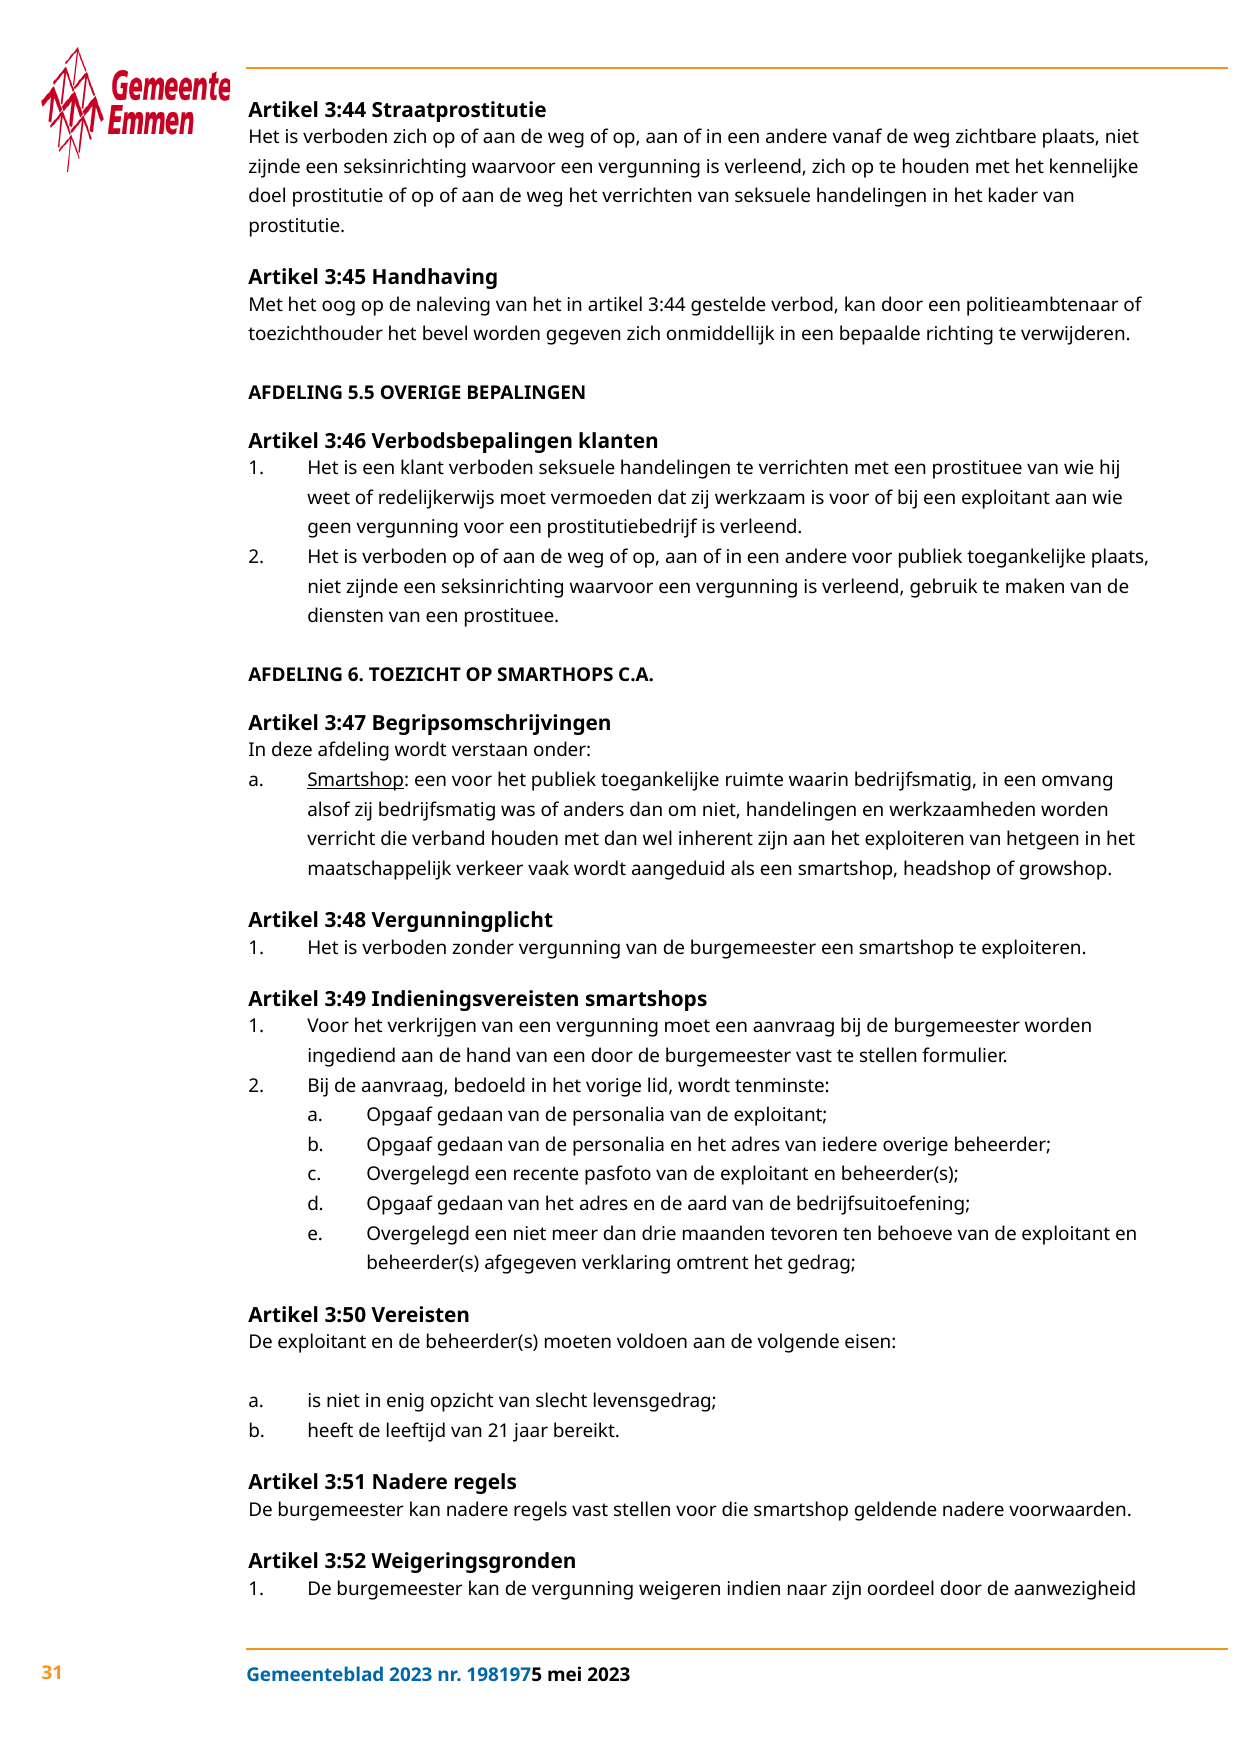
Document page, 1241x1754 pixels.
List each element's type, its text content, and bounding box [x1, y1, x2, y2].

list Opgaaf gedaan van de personalia en het adres van iedere overige beheerder; [307, 1131, 1152, 1157]
list Opgaaf gedaan van het adres en de aard van de bedrijfsuitoefening; [307, 1190, 1152, 1216]
text De exploitant en de beheerder(s) moeten voldoen aan de volgende eisen: [248, 1328, 1152, 1354]
list Overgelegd een niet meer dan drie maanden tevoren ten behoeve van de exploitant en beheerder(s) afgegeven verklaring omtrent het gedrag; [307, 1220, 1152, 1275]
text Artikel 3:44 Straatprostitutie [248, 95, 1152, 123]
list heeft de leeftijd van 21 jaar bereikt. [248, 1417, 1152, 1443]
picture [41, 47, 231, 172]
list De burgemeester kan de vergunning weigeren indien naar zijn oordeel door de aanwezigheid [248, 1575, 1152, 1600]
text In deze afdeling wordt verstaan onder: [248, 737, 1152, 762]
text Artikel 3:48 Vergunningplicht [248, 905, 1152, 934]
text De burgemeester kan nadere regels vast stellen voor die smartshop geldende nadere voorwaarden. [248, 1496, 1152, 1522]
list Het is verboden zonder vergunning van de burgemeester een smartshop te exploiteren. [248, 934, 1152, 959]
text Artikel 3:46 Verbodsbepalingen klanten [248, 426, 1152, 454]
text Artikel 3:51 Nadere regels [248, 1467, 1152, 1496]
list Het is verboden op of aan de weg of op, aan of in een andere voor publiek toegankelijke plaats, niet zijnde een seksinrichting waarvoor een vergunning is verleend, gebruik te maken van de diensten van een prostituee. [248, 543, 1152, 628]
text Artikel 3:52 Weigeringsgronden [248, 1546, 1152, 1575]
list Opgaaf gedaan van de personalia van de exploitant; [307, 1101, 1152, 1127]
text AFDELING 5.5 OVERIGE BEPALINGEN [248, 379, 1152, 405]
text Artikel 3:49 Indieningsvereisten smartshops [248, 984, 1152, 1013]
list Bij de aanvraag, bedoeld in het vorige lid, wordt tenminste: [248, 1072, 1152, 1098]
text AFDELING 6. TOEZICHT OP SMARTHOPS C.A. [248, 662, 1152, 687]
text Het is verboden zich op of aan de weg of op, aan of in een andere vanaf de weg zichtbare plaats, niet zijnde een seksinrichting waarvoor een vergunning is verleend, zich op te houden met het kennelijke doel prostitutie of op of aan de weg het verrichten van seksuele handelingen in het kader van prostitutie. [248, 123, 1152, 238]
list Smartshop: een voor het publiek toegankelijke ruimte waarin bedrijfsmatig, in een omvang alsof zij bedrijfsmatig was of anders dan om niet, handelingen en werkzaamheden worden verricht die verband houden met dan wel inherent zijn aan het exploiteren van hetgeen in het maatschappelijk verkeer vaak wordt aangeduid als een smartshop, headshop of growshop. [248, 766, 1152, 881]
list is niet in enig opzicht van slecht levensgedrag; [248, 1387, 1152, 1413]
text Artikel 3:45 Handhaving [248, 262, 1152, 291]
text Met het oog op de naleving van het in artikel 3:44 gestelde verbod, kan door een politieambtenaar of toezichthouder het bevel worden gegeven zich onmiddellijk in een bepaalde richting te verwijderen. [248, 291, 1152, 346]
list Voor het verkrijgen van een vergunning moet een aanvraag bij de burgemeester worden ingediend aan de hand van een door de burgemeester vast te stellen formulier. [248, 1013, 1152, 1068]
list Het is een klant verboden seksuele handelingen te verrichten met een prostituee van wie hij weet of redelijkerwijs moet vermoeden dat zij werkzaam is voor of bij een exploitant aan wie geen vergunning voor een prostitutiebedrijf is verleend. [248, 454, 1152, 539]
list Overgelegd een recente pasfoto van de exploitant en beheerder(s); [307, 1161, 1152, 1186]
text Artikel 3:50 Vereisten [248, 1300, 1152, 1328]
text Artikel 3:47 Begripsomschrijvingen [248, 708, 1152, 737]
